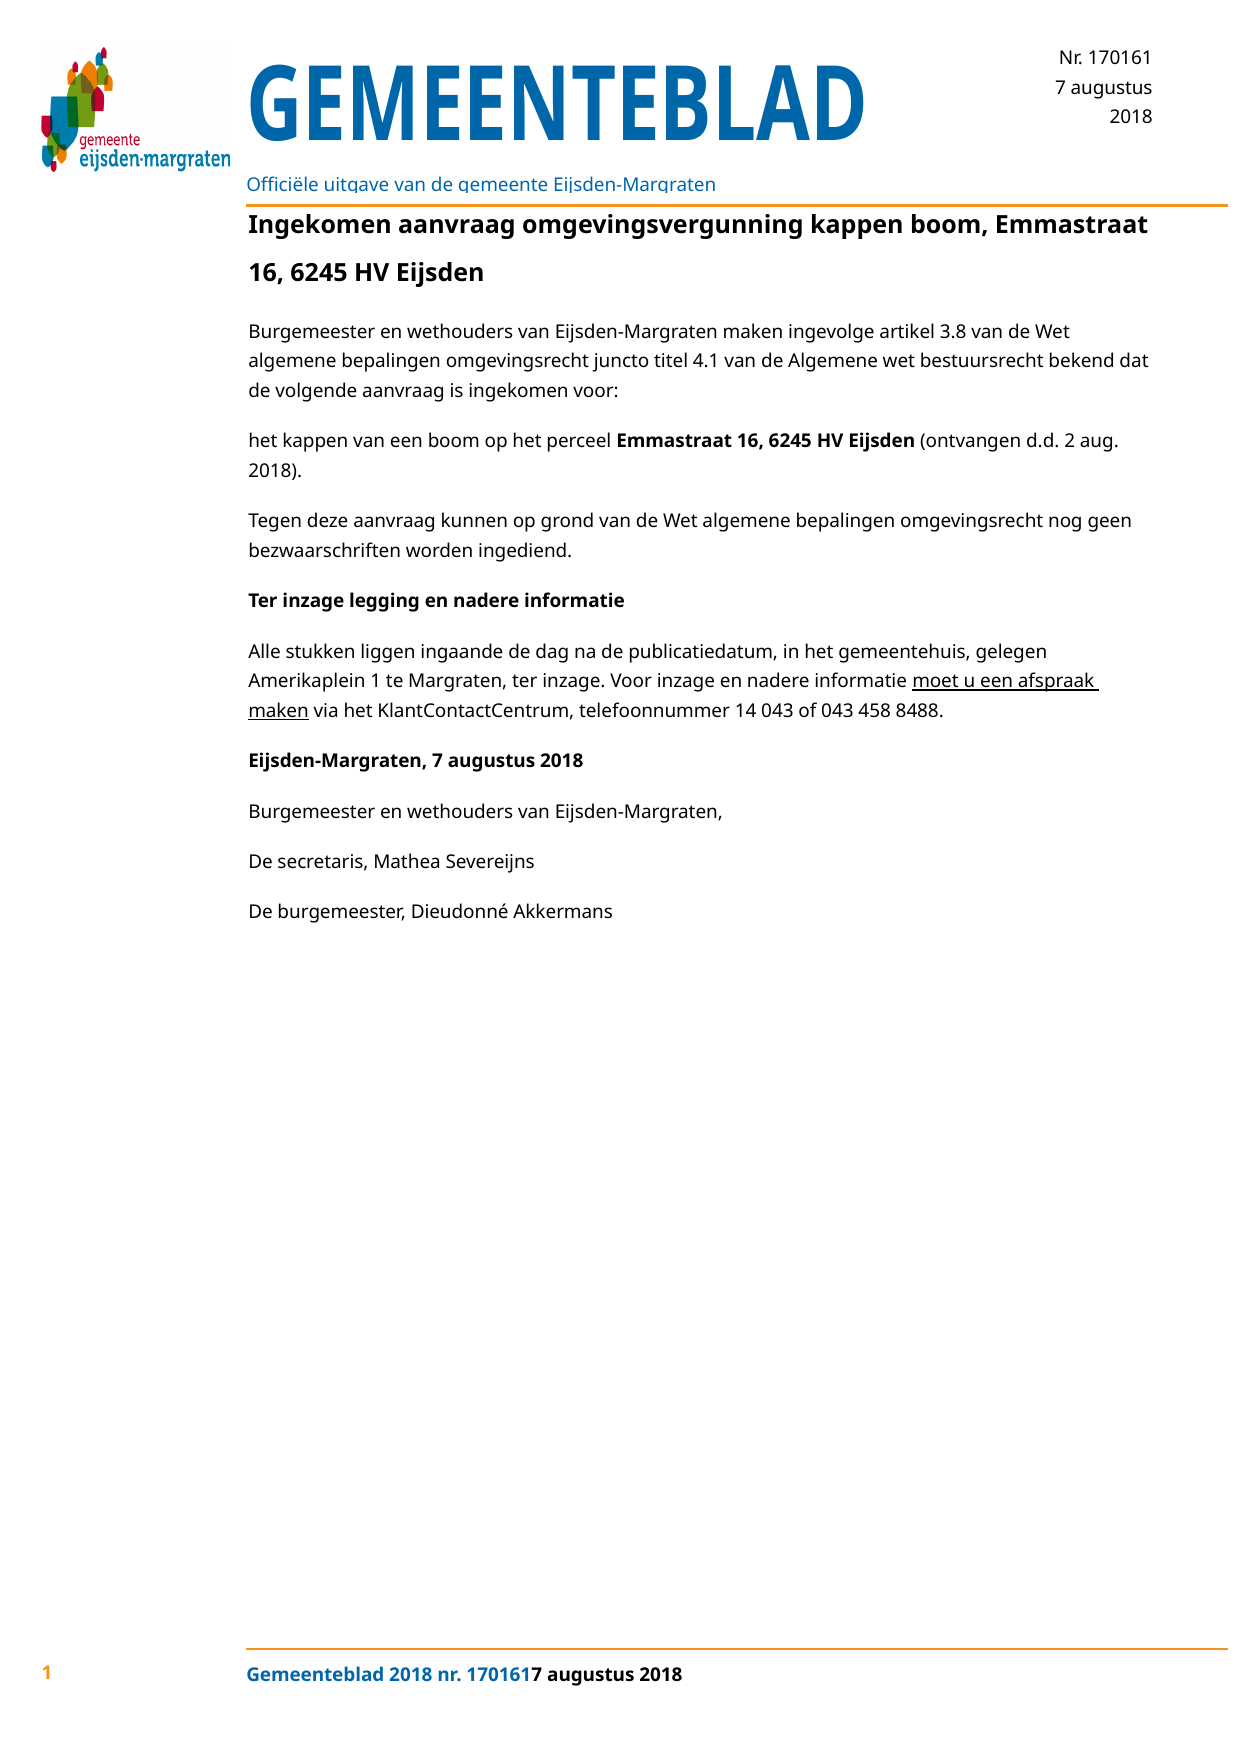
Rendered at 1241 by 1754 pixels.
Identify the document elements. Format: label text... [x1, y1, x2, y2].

text Burgemeester en wethouders van Eijsden-Margraten, [248, 798, 1152, 824]
text De burgemeester, Dieudonné Akkermans [248, 899, 1152, 924]
text Tegen deze aanvraag kunnen op grond van de Wet algemene bepalingen omgevingsrecht nog geen bezwaarschriften worden ingediend. [248, 507, 1152, 563]
text De secretaris, Mathea Severeijns [248, 848, 1152, 874]
text Ingekomen aanvraag omgevingsvergunning kappen boom, Emmastraat 16, 6245 HV Eijsden [248, 207, 1152, 288]
text Ter inzage legging en nadere informatie [248, 587, 1152, 613]
picture [41, 47, 231, 172]
text Alle stukken liggen ingaande de dag na de publicatiedatum, in het gemeentehuis, gelegen Amerikaplein 1 te Margraten, ter inzage. Voor inzage en nadere informatie moet u een afspraak maken via het KlantContactCentrum, telefoonnummer 14 043 of 043 458 8488. [248, 638, 1152, 723]
text Burgemeester en wethouders van Eijsden-Margraten maken ingevolge artikel 3.8 van de Wet algemene bepalingen omgevingsrecht juncto titel 4.1 van de Algemene wet bestuursrecht bekend dat de volgende aanvraag is ingekomen voor: [248, 318, 1152, 403]
text Eijsden-Margraten, 7 augustus 2018 [248, 747, 1152, 773]
text het kappen van een boom op het perceel Emmastraat 16, 6245 HV Eijsden (ontvangen d.d. 2 aug. 2018). [248, 427, 1152, 483]
